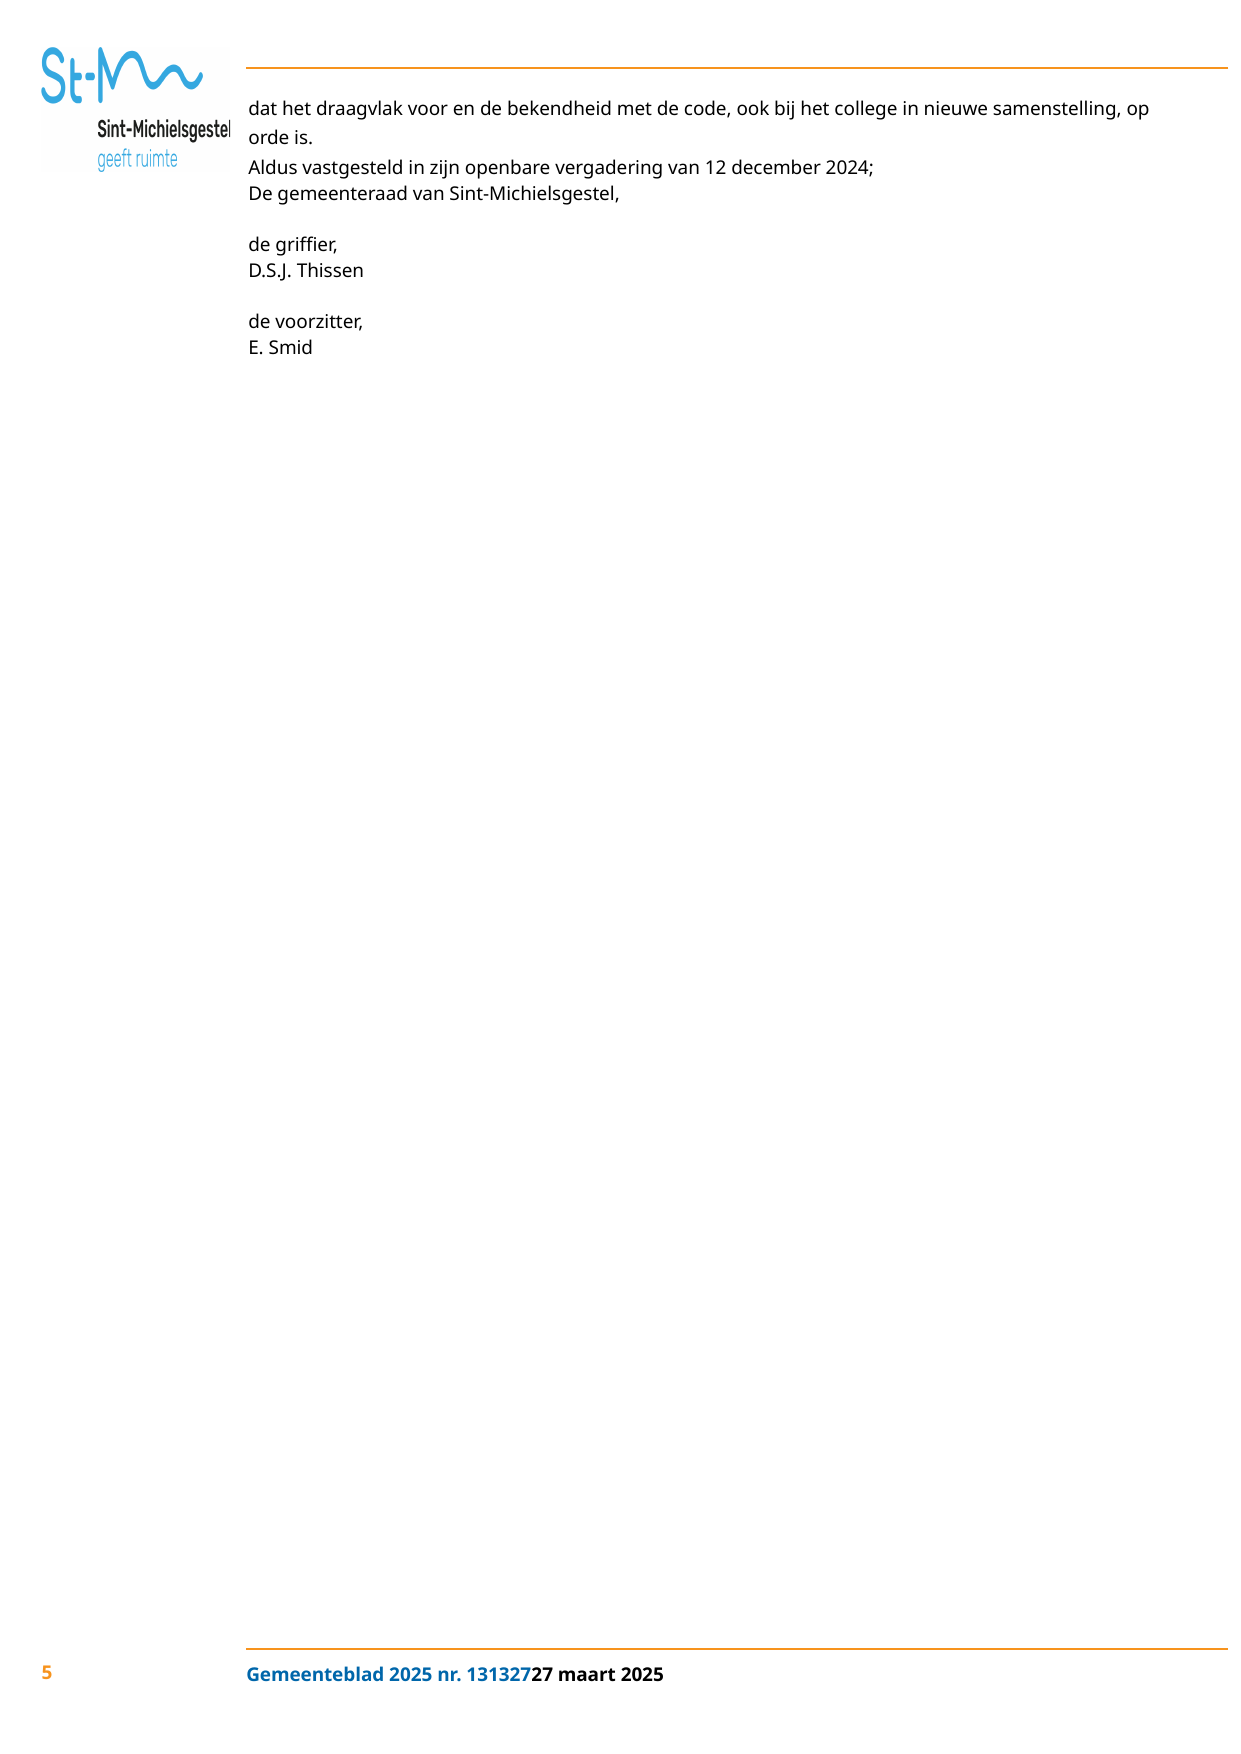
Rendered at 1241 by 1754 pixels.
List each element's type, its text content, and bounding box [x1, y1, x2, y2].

text E. Smid [248, 334, 1152, 360]
text de voorzitter, [248, 308, 1152, 334]
text dat het draagvlak voor en de bekendheid met de code, ook bij het college in nieuwe samenstelling, op orde is. [248, 95, 1152, 150]
text Aldus vastgesteld in zijn openbare vergadering van 12 december 2024; [248, 154, 1152, 180]
text de griffier, [248, 231, 1152, 257]
text D.S.J. Thissen [248, 257, 1152, 283]
text De gemeenteraad van Sint-Michielsgestel, [248, 180, 1152, 205]
picture [41, 47, 231, 172]
